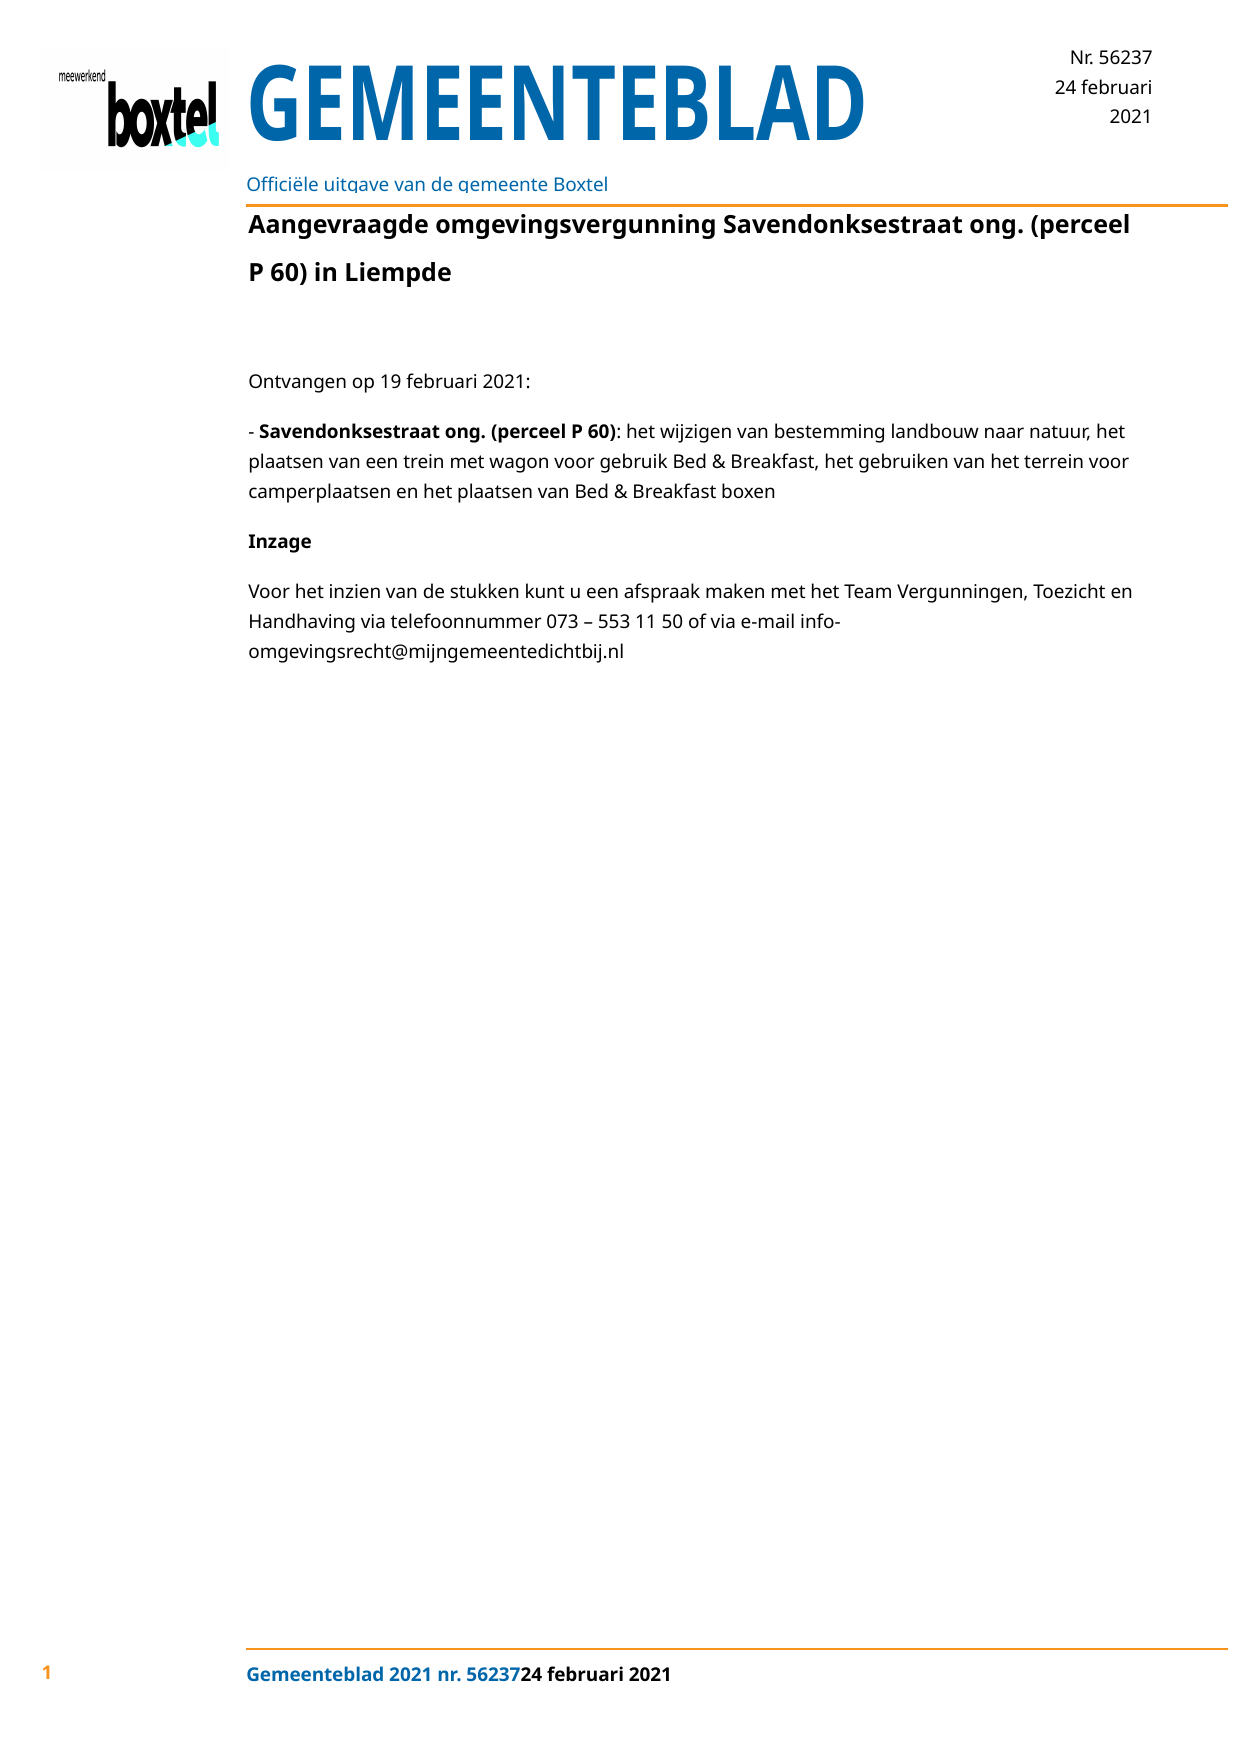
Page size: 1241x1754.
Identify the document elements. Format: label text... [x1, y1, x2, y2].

text Inzage [248, 528, 1152, 554]
text Aangevraagde omgevingsvergunning Savendonksestraat ong. (perceel P 60) in Liempde [248, 207, 1152, 288]
picture [41, 47, 231, 172]
text Ontvangen op 19 februari 2021: [248, 368, 1152, 394]
text Voor het inzien van de stukken kunt u een afspraak maken met het Team Vergunningen, Toezicht en Handhaving via telefoonnummer 073 – 553 11 50 of via e-mail info-omgevingsrecht@mijngemeentedichtbij.nl [248, 579, 1152, 664]
text - Savendonksestraat ong. (perceel P 60): het wijzigen van bestemming landbouw naar natuur, het plaatsen van een trein met wagon voor gebruik Bed & Breakfast, het gebruiken van het terrein voor camperplaatsen en het plaatsen van Bed & Breakfast boxen [248, 419, 1152, 504]
